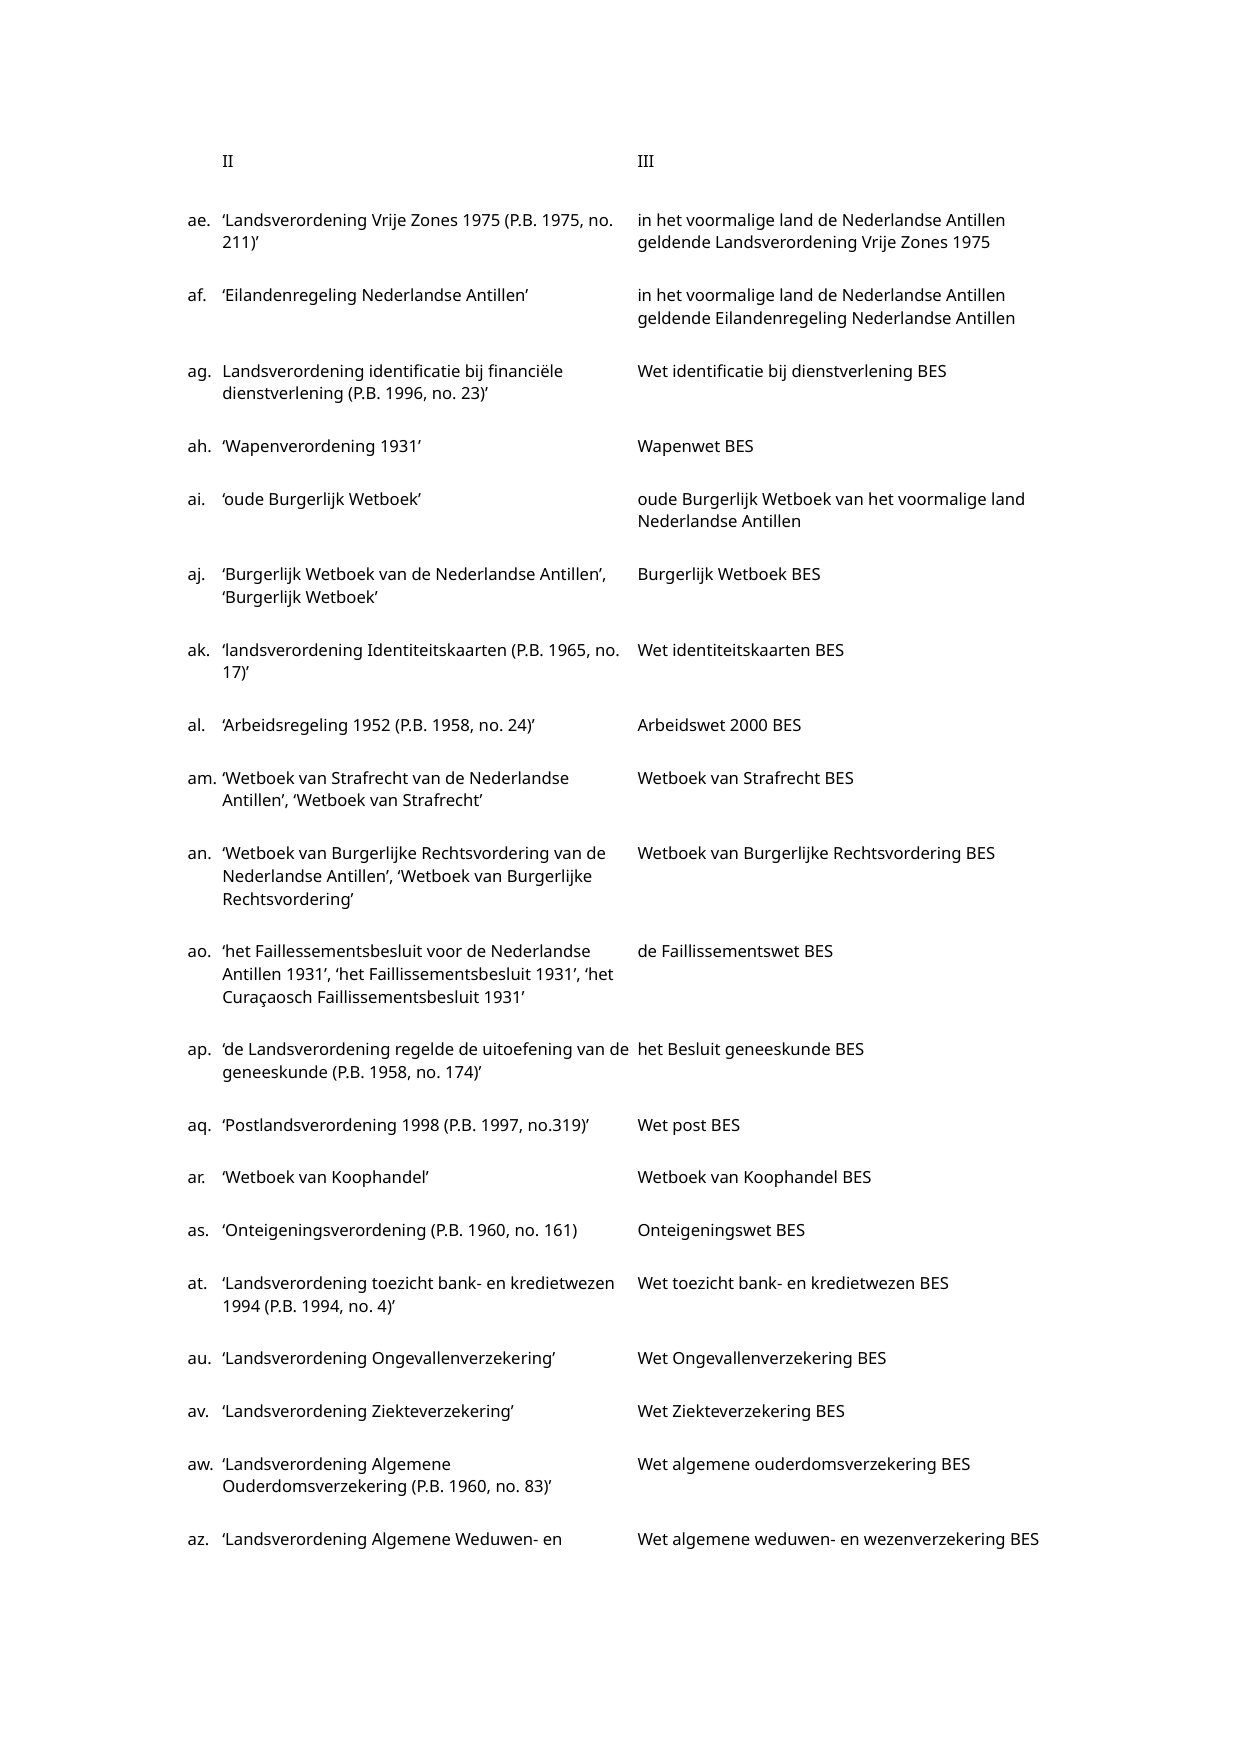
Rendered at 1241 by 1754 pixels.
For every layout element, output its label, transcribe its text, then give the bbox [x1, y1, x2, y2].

table_cell Wet algemene weduwen- en wezenverzekering BES [637, 1528, 1053, 1551]
table_cell ‘Landsverordening Algemene Weduwen- en [222, 1528, 637, 1551]
table_cell af. [188, 284, 222, 359]
table_cell ‘Landsverordening Vrije Zones 1975 (P.B. 1975, no. 211)’ [222, 209, 637, 284]
table_header III [637, 150, 1053, 208]
table_cell ‘Landsverordening toezicht bank- en kredietwezen 1994 (P.B. 1994, no. 4)’ [222, 1272, 637, 1347]
table_cell aw. [188, 1453, 222, 1528]
table_cell ah. [188, 435, 222, 487]
table_cell ao. [188, 940, 222, 1038]
table_cell ‘Wapenverordening 1931’ [222, 435, 637, 487]
table_cell Wetboek van Strafrecht BES [637, 766, 1053, 842]
table_cell het Besluit geneeskunde BES [637, 1038, 1053, 1113]
table_cell ‘Landsverordening Ziekteverzekering’ [222, 1400, 637, 1452]
table_cell Wet identificatie bij dienstverlening BES [637, 359, 1053, 435]
table_cell at. [188, 1272, 222, 1347]
table_cell ak. [188, 638, 222, 714]
table_cell av. [188, 1400, 222, 1452]
table_cell Wetboek van Burgerlijke Rechtsvordering BES [637, 842, 1053, 940]
table_header [188, 150, 222, 208]
table_cell Wet post BES [637, 1114, 1053, 1166]
table_cell aq. [188, 1114, 222, 1166]
table_cell am. [188, 766, 222, 842]
table_cell Wetboek van Koophandel BES [637, 1166, 1053, 1219]
table_cell ‘Postlandsverordening 1998 (P.B. 1997, no.319)’ [222, 1114, 637, 1166]
table_cell ‘Wetboek van Koophandel’ [222, 1166, 637, 1219]
table_cell au. [188, 1347, 222, 1400]
table_cell in het voormalige land de Nederlandse Antillen geldende Landsverordening Vrije Zones 1975 [637, 209, 1053, 284]
table_cell Wet Ziekteverzekering BES [637, 1400, 1053, 1452]
table_cell ‘het Faillessementsbesluit voor de Nederlandse Antillen 1931’, ‘het Faillissementsbesluit 1931’, ‘het Curaçaosch Faillissementsbesluit 1931’ [222, 940, 637, 1038]
table_cell as. [188, 1219, 222, 1272]
table_cell Burgerlijk Wetboek BES [637, 563, 1053, 638]
table_cell in het voormalige land de Nederlandse Antillen geldende Eilandenregeling Nederlandse Antillen [637, 284, 1053, 359]
table_cell Wet algemene ouderdomsverzekering BES [637, 1453, 1053, 1528]
table_cell Landsverordening identificatie bij financiële dienstverlening (P.B. 1996, no. 23)’ [222, 359, 637, 435]
table_cell ai. [188, 488, 222, 563]
table_cell aj. [188, 563, 222, 638]
table_header II [222, 150, 637, 208]
table_cell az. [188, 1528, 222, 1551]
table_cell ‘Wetboek van Strafrecht van de Nederlandse Antillen’, ‘Wetboek van Strafrecht’ [222, 766, 637, 842]
table_cell Wet toezicht bank- en kredietwezen BES [637, 1272, 1053, 1347]
table_cell ag. [188, 359, 222, 435]
table_cell ae. [188, 209, 222, 284]
table_cell ‘Landsverordening Algemene Ouderdomsverzekering (P.B. 1960, no. 83)’ [222, 1453, 637, 1528]
table_cell ‘Arbeidsregeling 1952 (P.B. 1958, no. 24)’ [222, 714, 637, 766]
table_cell Wapenwet BES [637, 435, 1053, 487]
table_cell ‘Landsverordening Ongevallenverzekering’ [222, 1347, 637, 1400]
table_cell ‘Eilandenregeling Nederlandse Antillen’ [222, 284, 637, 359]
table_cell oude Burgerlijk Wetboek van het voormalige land Nederlandse Antillen [637, 488, 1053, 563]
table_cell ‘landsverordening Identiteitskaarten (P.B. 1965, no. 17)’ [222, 638, 637, 714]
table_cell Wet identiteitskaarten BES [637, 638, 1053, 714]
table_cell al. [188, 714, 222, 766]
table_cell ‘oude Burgerlijk Wetboek’ [222, 488, 637, 563]
table_cell Wet Ongevallenverzekering BES [637, 1347, 1053, 1400]
table_cell ap. [188, 1038, 222, 1113]
table_cell ‘de Landsverordening regelde de uitoefening van de geneeskunde (P.B. 1958, no. 174)’ [222, 1038, 637, 1113]
table_cell Onteigeningswet BES [637, 1219, 1053, 1272]
table_cell ‘Wetboek van Burgerlijke Rechtsvordering van de Nederlandse Antillen’, ‘Wetboek van Burgerlijke Rechtsvordering’ [222, 842, 637, 940]
table_cell ‘Burgerlijk Wetboek van de Nederlandse Antillen’, ‘Burgerlijk Wetboek’ [222, 563, 637, 638]
table_cell ‘Onteigeningsverordening (P.B. 1960, no. 161) [222, 1219, 637, 1272]
table_cell Arbeidswet 2000 BES [637, 714, 1053, 766]
table_cell ar. [188, 1166, 222, 1219]
table_cell an. [188, 842, 222, 940]
table_cell de Faillissementswet BES [637, 940, 1053, 1038]
